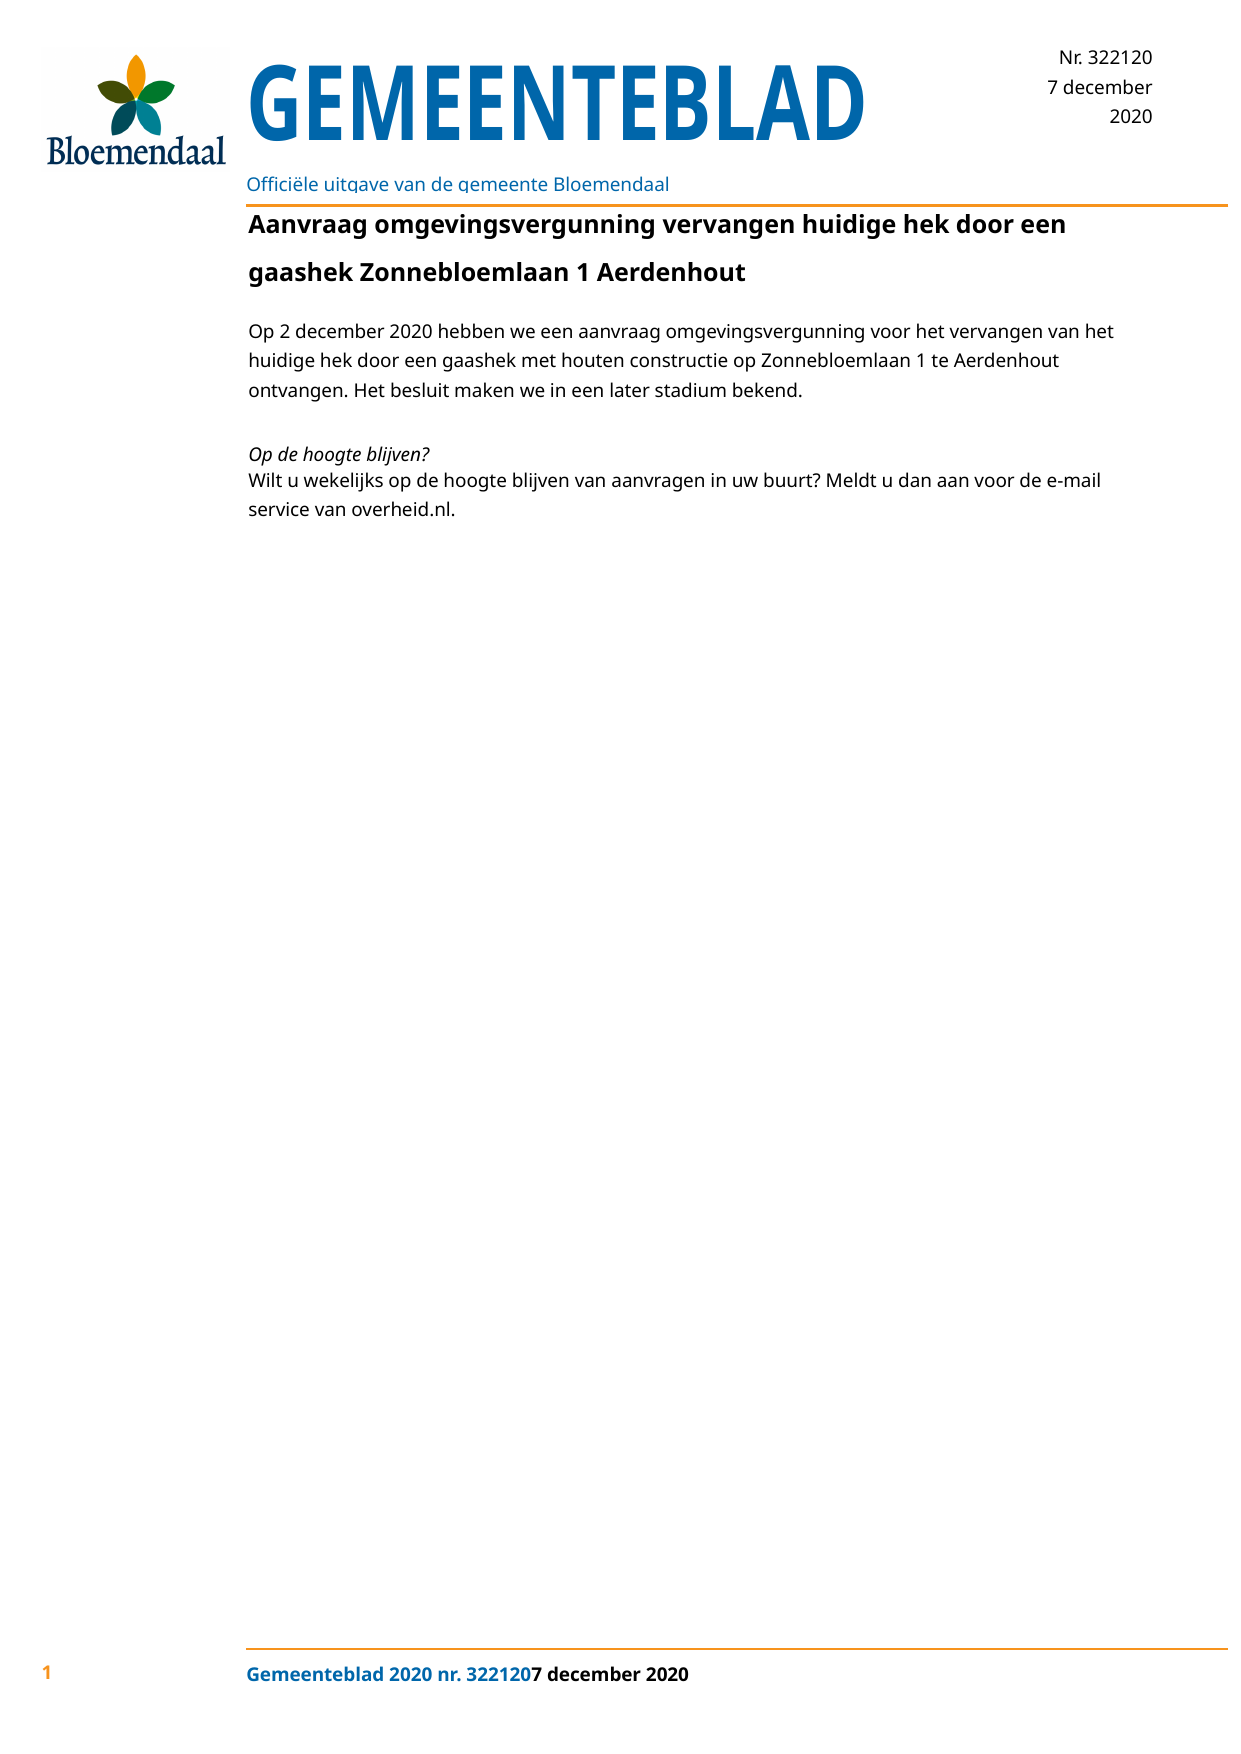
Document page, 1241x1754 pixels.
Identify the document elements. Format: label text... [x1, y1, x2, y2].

picture [41, 47, 231, 172]
text Op 2 december 2020 hebben we een aanvraag omgevingsvergunning voor het vervangen van het huidige hek door een gaashek met houten constructie op Zonnebloemlaan 1 te Aerdenhout ontvangen. Het besluit maken we in een later stadium bekend. [248, 318, 1152, 403]
text Aanvraag omgevingsvergunning vervangen huidige hek door een gaashek Zonnebloemlaan 1 Aerdenhout [248, 207, 1152, 288]
text Wilt u wekelijks op de hoogte blijven van aanvragen in uw buurt? Meldt u dan aan voor de e-mail service van overheid.nl. [248, 467, 1152, 522]
text Op de hoogte blijven? [248, 441, 1152, 467]
